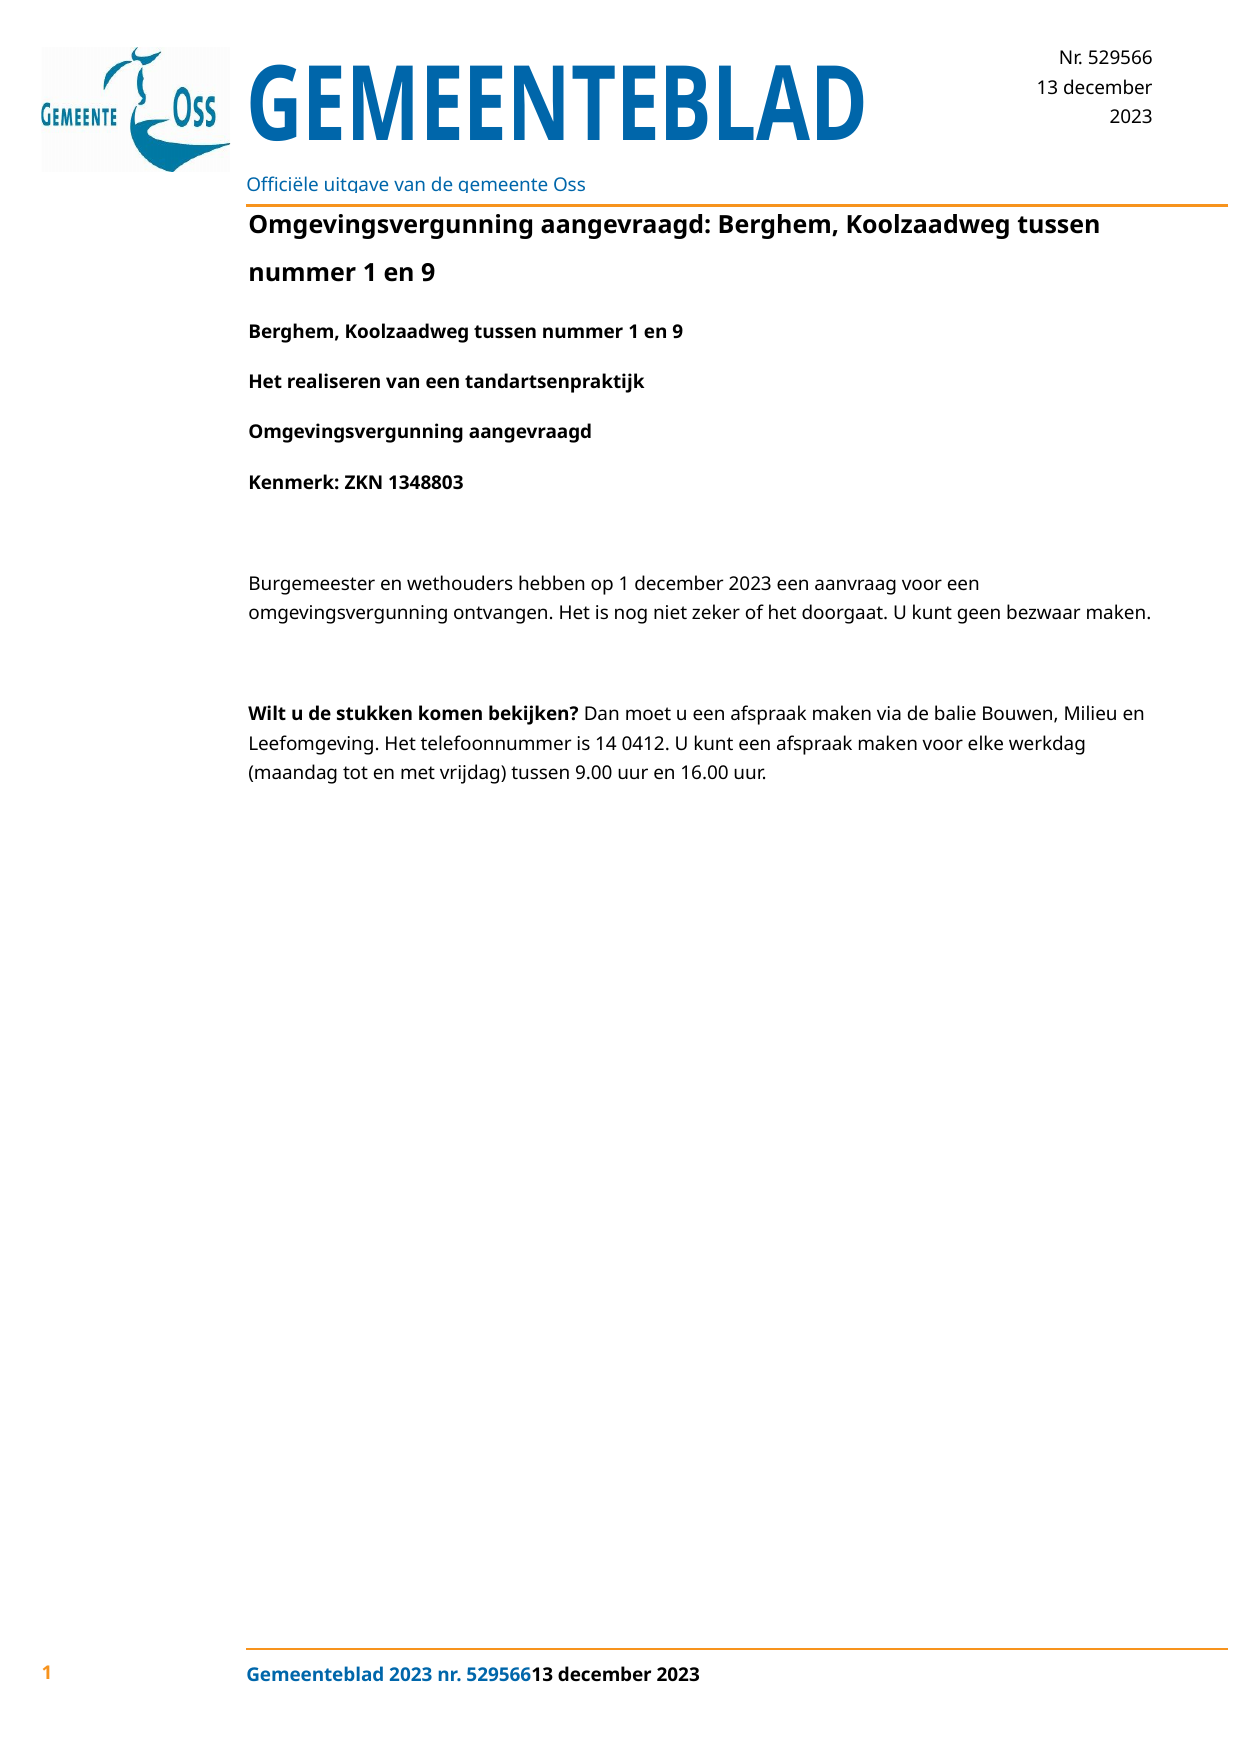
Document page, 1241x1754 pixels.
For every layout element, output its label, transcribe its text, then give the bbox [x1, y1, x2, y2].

text Wilt u de stukken komen bekijken? Dan moet u een afspraak maken via de balie Bouwen, Milieu en Leefomgeving. Het telefoonnummer is 14 0412. U kunt een afspraak maken voor elke werkdag (maandag tot en met vrijdag) tussen 9.00 uur en 16.00 uur. [248, 700, 1152, 785]
text Omgevingsvergunning aangevraagd: Berghem, Koolzaadweg tussen nummer 1 en 9 [248, 207, 1152, 288]
text Berghem, Koolzaadweg tussen nummer 1 en 9 [248, 318, 1152, 344]
picture [41, 47, 231, 172]
text Omgevingsvergunning aangevraagd [248, 419, 1152, 444]
text Burgemeester en wethouders hebben op 1 december 2023 een aanvraag voor een omgevingsvergunning ontvangen. Het is nog niet zeker of het doorgaat. U kunt geen bezwaar maken. [248, 570, 1152, 625]
text Het realiseren van een tandartsenpraktijk [248, 368, 1152, 394]
text Kenmerk: ZKN 1348803 [248, 469, 1152, 495]
